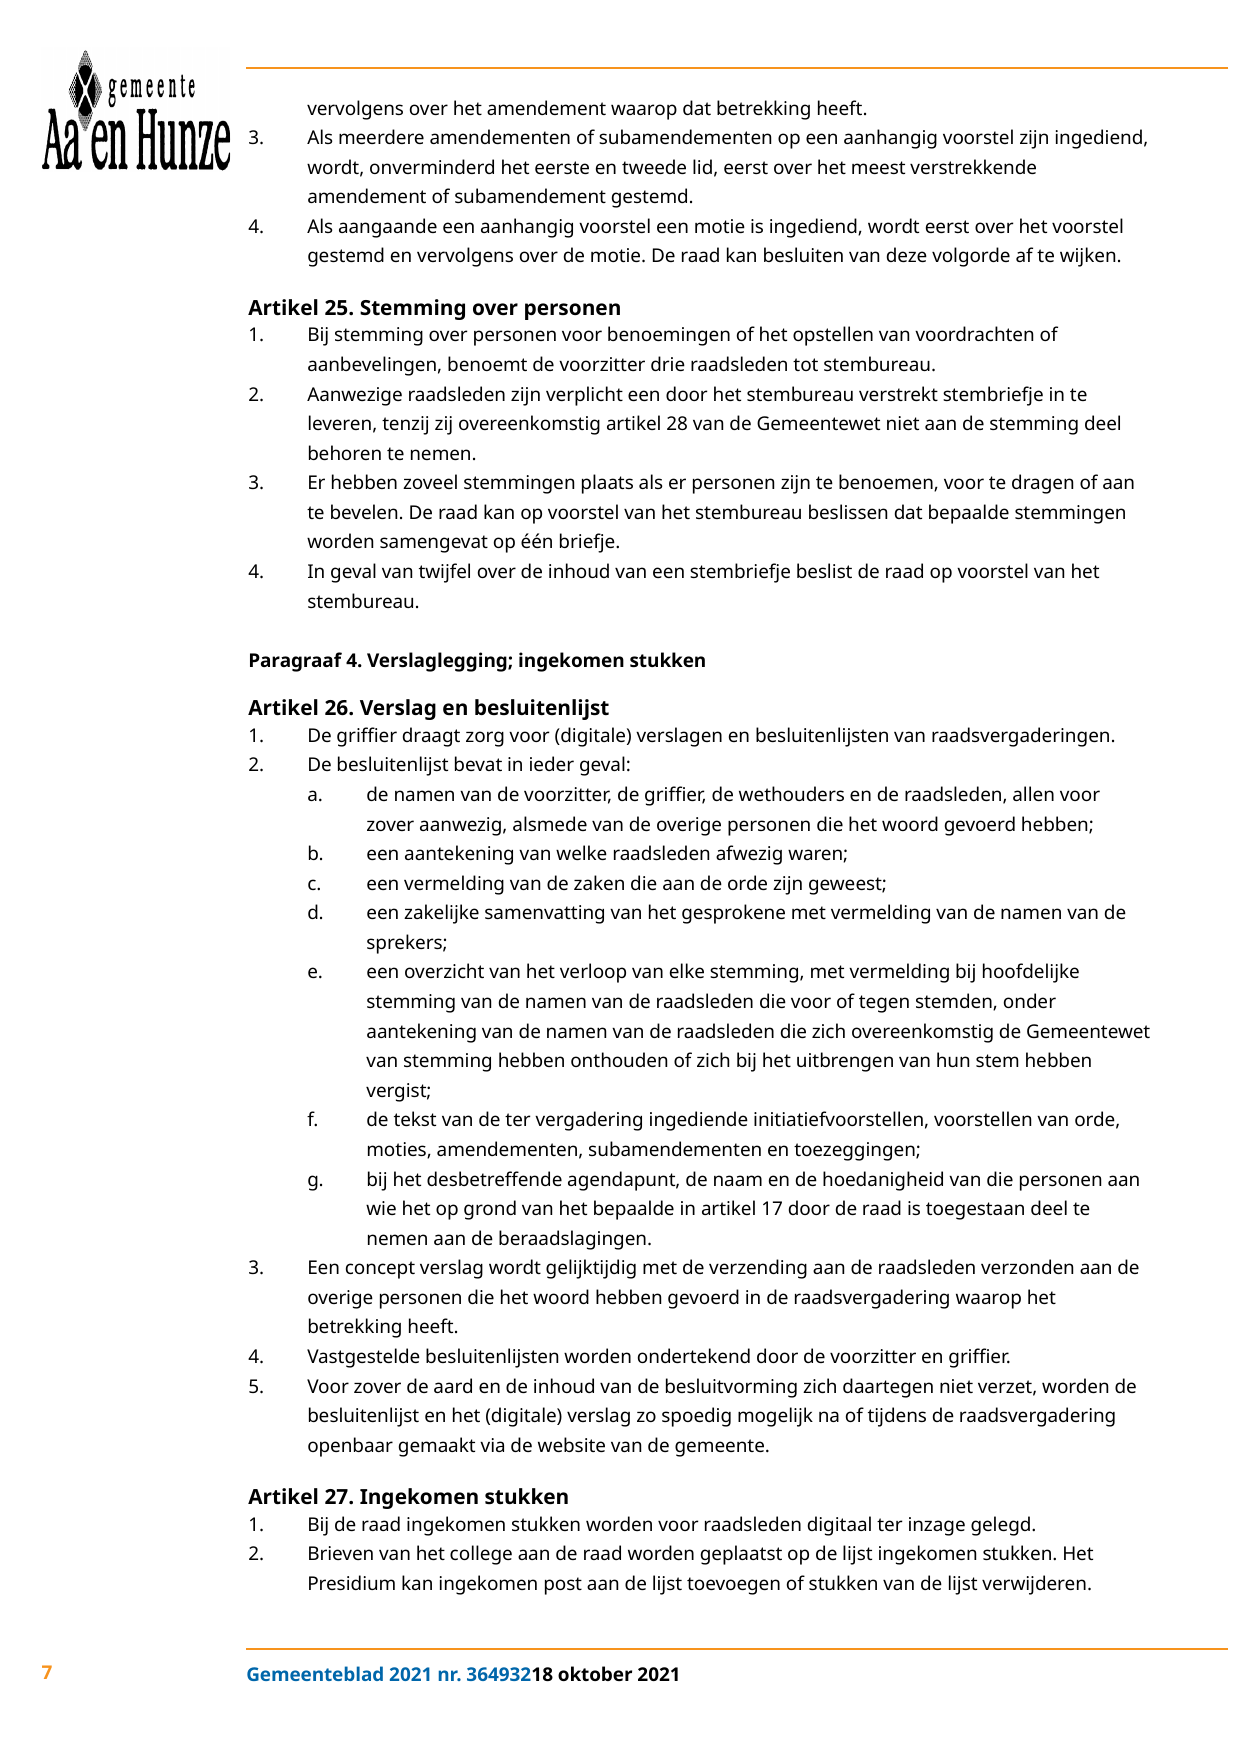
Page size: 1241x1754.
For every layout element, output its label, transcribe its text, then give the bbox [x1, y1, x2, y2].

list de namen van de voorzitter, de griffier, de wethouders en de raadsleden, allen voor zover aanwezig, alsmede van de overige personen die het woord gevoerd hebben; [307, 781, 1152, 836]
text Artikel 27. Ingekomen stukken [248, 1482, 1152, 1511]
list Als aangaande een aanhangig voorstel een motie is ingediend, wordt eerst over het voorstel gestemd en vervolgens over de motie. De raad kan besluiten van deze volgorde af te wijken. [248, 213, 1152, 268]
list In geval van twijfel over de inhoud van een stembriefje beslist de raad op voorstel van het stembureau. [248, 558, 1152, 613]
list Een concept verslag wordt gelijktijdig met de verzending aan de raadsleden verzonden aan de overige personen die het woord hebben gevoerd in de raadsvergadering waarop het betrekking heeft. [248, 1254, 1152, 1339]
list een vermelding van de zaken die aan de orde zijn geweest; [307, 870, 1152, 896]
list Vastgestelde besluitenlijsten worden ondertekend door de voorzitter en griffier. [248, 1343, 1152, 1369]
list bij het desbetreffende agendapunt, de naam en de hoedanigheid van die personen aan wie het op grond van het bepaalde in artikel 17 door de raad is toegestaan deel te nemen aan de beraadslagingen. [307, 1166, 1152, 1251]
list een overzicht van het verloop van elke stemming, met vermelding bij hoofdelijke stemming van de namen van de raadsleden die voor of tegen stemden, onder aantekening van de namen van de raadsleden die zich overeenkomstig de Gemeentewet van stemming hebben onthouden of zich bij het uitbrengen van hun stem hebben vergist; [307, 959, 1152, 1103]
list de tekst van de ter vergadering ingediende initiatiefvoorstellen, voorstellen van orde, moties, amendementen, subamendementen en toezeggingen; [307, 1107, 1152, 1162]
list Voor zover de aard en de inhoud van de besluitvorming zich daartegen niet verzet, worden de besluitenlijst en het (digitale) verslag zo spoedig mogelijk na of tijdens de raadsvergadering openbaar gemaakt via de website van de gemeente. [248, 1373, 1152, 1458]
text Artikel 25. Stemming over personen [248, 293, 1152, 322]
list een zakelijke samenvatting van het gesprokene met vermelding van de namen van de sprekers; [307, 899, 1152, 955]
list Brieven van het college aan de raad worden geplaatst op de lijst ingekomen stukken. Het Presidium kan ingekomen post aan de lijst toevoegen of stukken van de lijst verwijderen. [248, 1540, 1152, 1596]
list vervolgens over het amendement waarop dat betrekking heeft. [248, 95, 1152, 121]
list Bij stemming over personen voor benoemingen of het opstellen van voordrachten of aanbevelingen, benoemt de voorzitter drie raadsleden tot stembureau. [248, 322, 1152, 377]
picture [41, 47, 231, 172]
list Aanwezige raadsleden zijn verplicht een door het stembureau verstrekt stembriefje in te leveren, tenzij zij overeenkomstig artikel 28 van de Gemeentewet niet aan de stemming deel behoren te nemen. [248, 381, 1152, 466]
list De besluitenlijst bevat in ieder geval: [248, 752, 1152, 777]
text Paragraaf 4. Verslaglegging; ingekomen stukken [248, 647, 1152, 673]
list Als meerdere amendementen of subamendementen op een aanhangig voorstel zijn ingediend, wordt, onverminderd het eerste en tweede lid, eerst over het meest verstrekkende amendement of subamendement gestemd. [248, 124, 1152, 209]
list De griffier draagt zorg voor (digitale) verslagen en besluitenlijsten van raadsvergaderingen. [248, 722, 1152, 748]
list een aantekening van welke raadsleden afwezig waren; [307, 840, 1152, 866]
list Er hebben zoveel stemmingen plaats als er personen zijn te benoemen, voor te dragen of aan te bevelen. De raad kan op voorstel van het stembureau beslissen dat bepaalde stemmingen worden samengevat op één briefje. [248, 469, 1152, 554]
text Artikel 26. Verslag en besluitenlijst [248, 693, 1152, 722]
list Bij de raad ingekomen stukken worden voor raadsleden digitaal ter inzage gelegd. [248, 1511, 1152, 1537]
